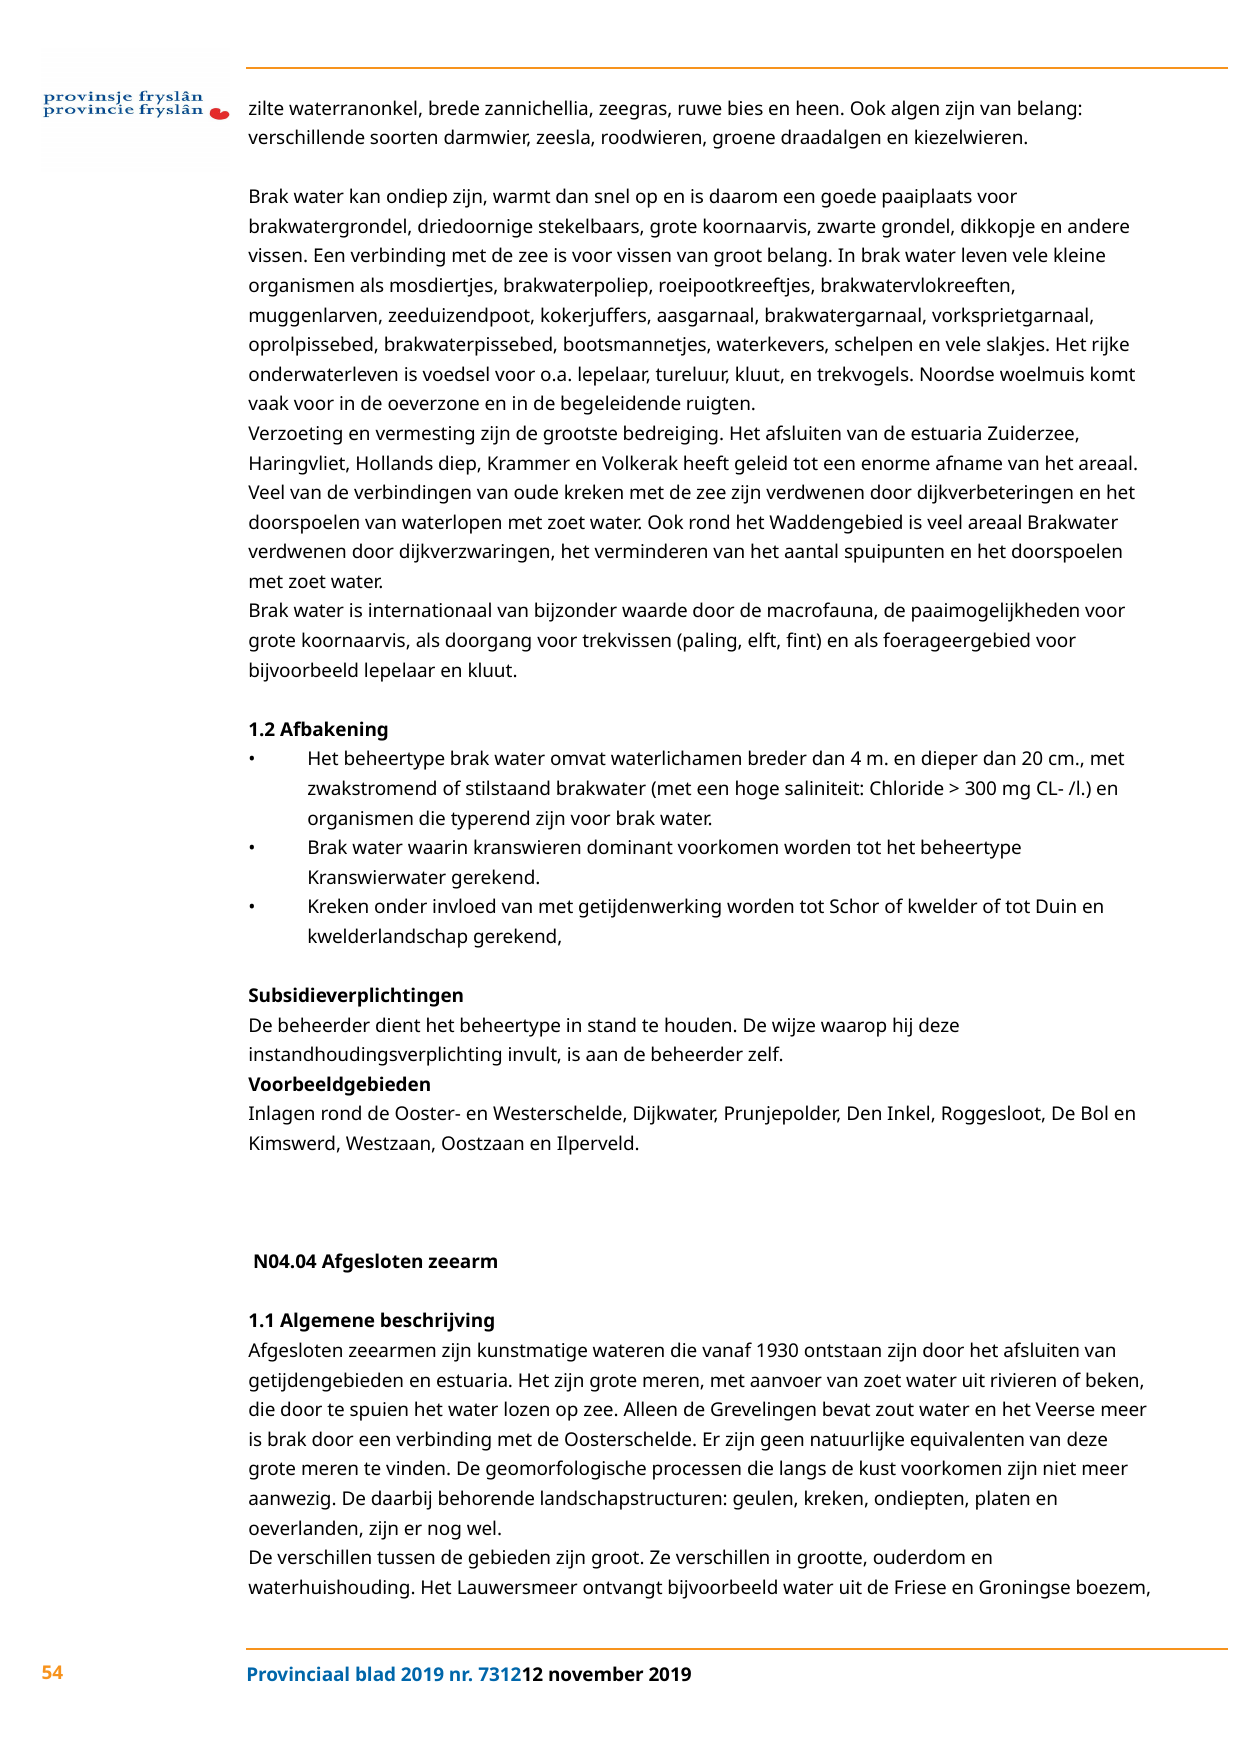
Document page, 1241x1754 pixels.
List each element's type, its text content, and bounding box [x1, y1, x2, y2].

text Verzoeting en vermesting zijn de grootste bedreiging. Het afsluiten van de estuaria Zuiderzee, Haringvliet, Hollands diep, Krammer en Volkerak heeft geleid tot een enorme afname van het areaal. Veel van de verbindingen van oude kreken met de zee zijn verdwenen door dijkverbeteringen en het doorspoelen van waterlopen met zoet water. Ook rond het Waddengebied is veel areaal Brakwater verdwenen door dijkverzwaringen, het verminderen van het aantal spuipunten en het doorspoelen met zoet water. [248, 420, 1152, 594]
list Kreken onder invloed van met getijdenwerking worden tot Schor of kwelder of tot Duin en kwelderlandschap gerekend, [248, 893, 1152, 949]
text Inlagen rond de Ooster- en Westerschelde, Dijkwater, Prunjepolder, Den Inkel, Roggesloot, De Bol en Kimswerd, Westzaan, Oostzaan en Ilperveld. [248, 1101, 1152, 1156]
text Brak water is internationaal van bijzonder waarde door de macrofauna, de paaimogelijkheden voor grote koornaarvis, als doorgang voor trekvissen (paling, elft, fint) en als foerageergebied voor bijvoorbeeld lepelaar en kluut. [248, 598, 1152, 683]
text Afgesloten zeearmen zijn kunstmatige wateren die vanaf 1930 ontstaan zijn door het afsluiten van getijdengebieden en estuaria. Het zijn grote meren, met aanvoer van zoet water uit rivieren of beken, die door te spuien het water lozen op zee. Alleen de Grevelingen bevat zout water en het Veerse meer is brak door een verbinding met de Oosterschelde. Er zijn geen natuurlijke equivalenten van deze grote meren te vinden. De geomorfologische processen die langs de kust voorkomen zijn niet meer aanwezig. De daarbij behorende landschapstructuren: geulen, kreken, ondiepten, platen en oeverlanden, zijn er nog wel. [248, 1337, 1152, 1541]
text 1.2 Afbakening [248, 716, 1152, 742]
text 1.1 Algemene beschrijving [248, 1308, 1152, 1333]
text De verschillen tussen de gebieden zijn groot. Ze verschillen in grootte, ouderdom en waterhuishouding. Het Lauwersmeer ontvangt bijvoorbeeld water uit de Friese en Groningse boezem, [248, 1544, 1152, 1600]
text De beheerder dient het beheertype in stand te houden. De wijze waarop hij deze instandhoudingsverplichting invult, is aan de beheerder zelf. [248, 1012, 1152, 1067]
text zilte waterranonkel, brede zannichellia, zeegras, ruwe bies en heen. Ook algen zijn van belang: verschillende soorten darmwier, zeesla, roodwieren, groene draadalgen en kiezelwieren. [248, 95, 1152, 150]
picture [41, 47, 231, 172]
list Het beheertype brak water omvat waterlichamen breder dan 4 m. en dieper dan 20 cm., met zwakstromend of stilstaand brakwater (met een hoge saliniteit: Chloride > 300 mg CL- /l.) en organismen die typerend zijn voor brak water. [248, 746, 1152, 831]
text Voorbeeldgebieden [248, 1071, 1152, 1097]
list Brak water waarin kranswieren dominant voorkomen worden tot het beheertype Kranswierwater gerekend. [248, 834, 1152, 890]
text Brak water kan ondiep zijn, warmt dan snel op en is daarom een goede paaiplaats voor brakwatergrondel, driedoornige stekelbaars, grote koornaarvis, zwarte grondel, dikkopje en andere vissen. Een verbinding met de zee is voor vissen van groot belang. In brak water leven vele kleine organismen als mosdiertjes, brakwaterpoliep, roeipootkreeftjes, brakwatervlokreeften, muggenlarven, zeeduizendpoot, kokerjuffers, aasgarnaal, brakwatergarnaal, vorksprietgarnaal, oprolpissebed, brakwaterpissebed, bootsmannetjes, waterkevers, schelpen en vele slakjes. Het rijke onderwaterleven is voedsel voor o.a. lepelaar, tureluur, kluut, en trekvogels. Noordse woelmuis komt vaak voor in de oeverzone en in de begeleidende ruigten. [248, 183, 1152, 416]
text N04.04 Afgesloten zeearm [248, 1248, 1152, 1274]
text Subsidieverplichtingen [248, 982, 1152, 1008]
